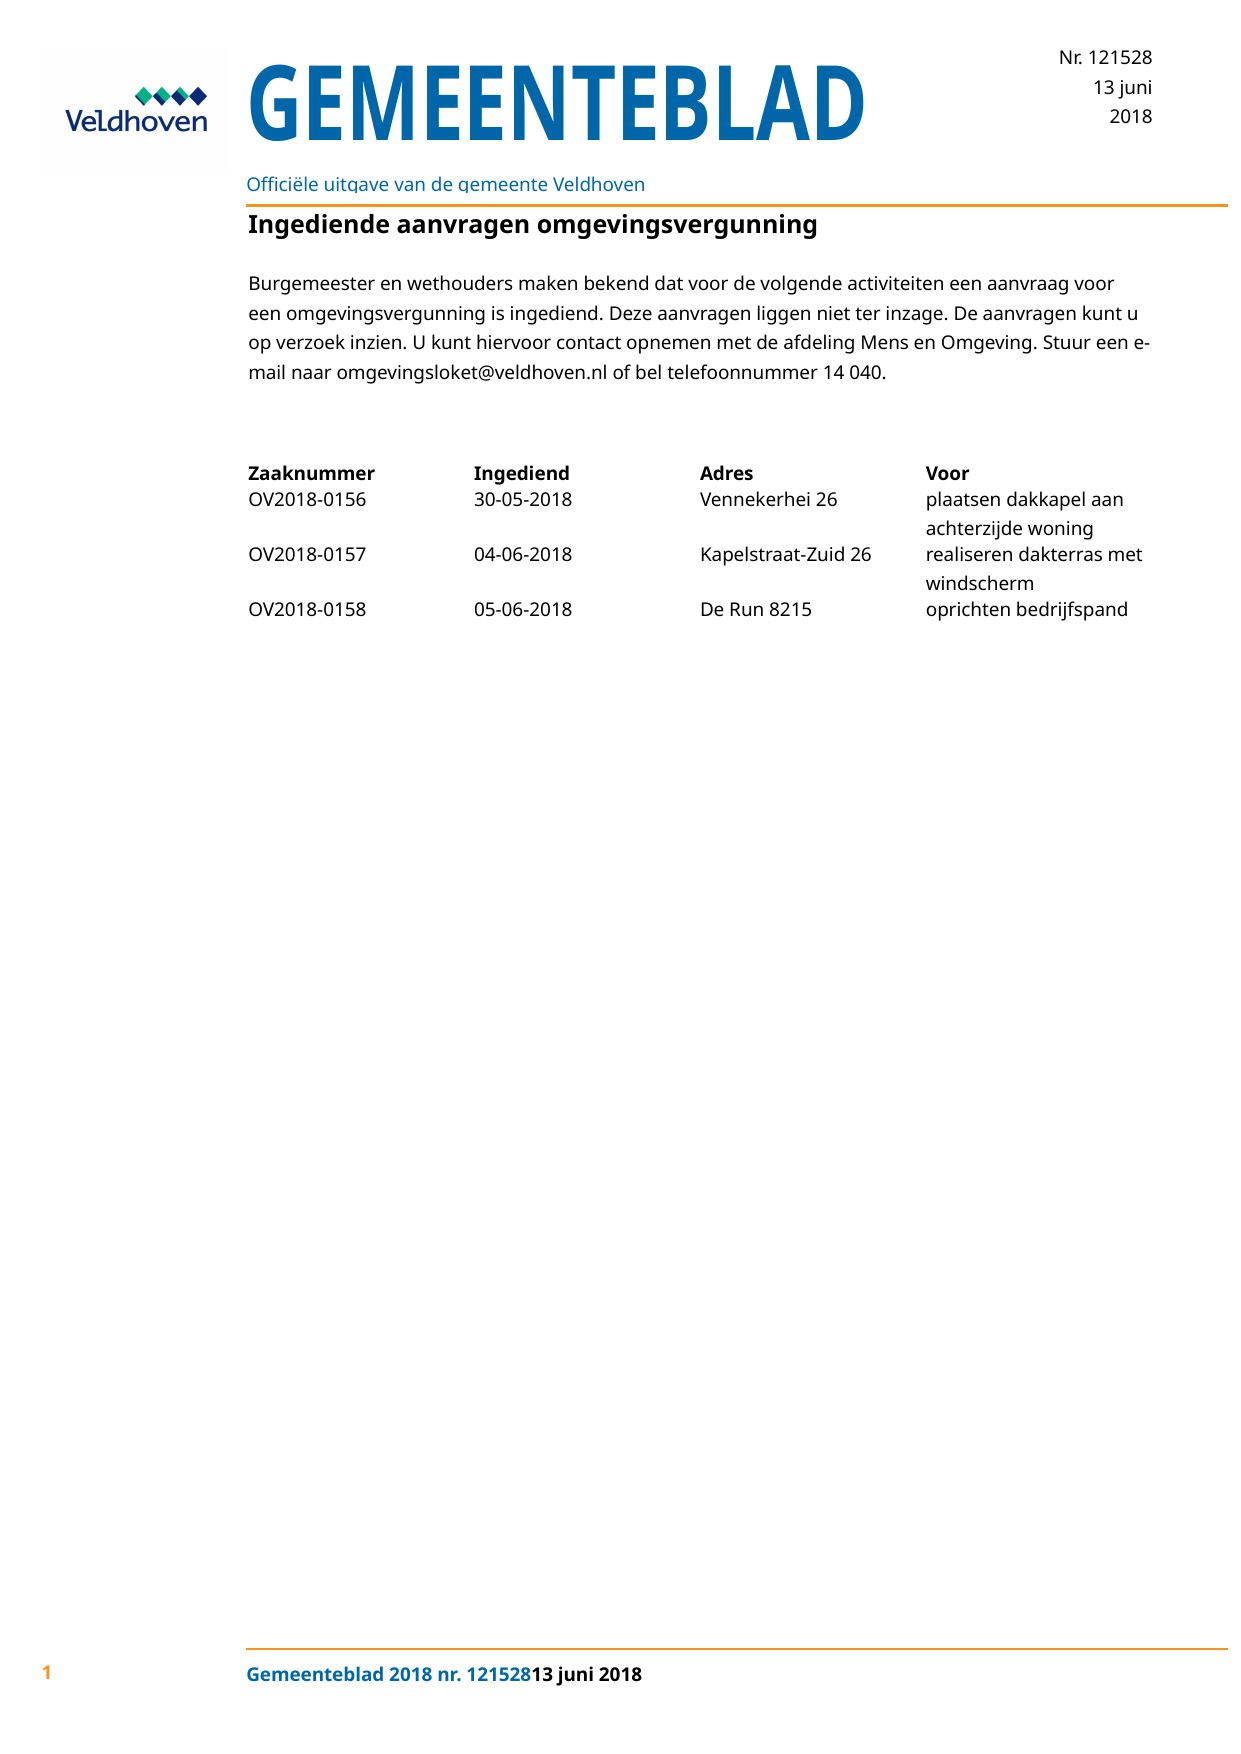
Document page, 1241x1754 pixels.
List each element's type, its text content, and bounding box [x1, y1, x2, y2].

table_header Ingediend [474, 460, 700, 486]
table_cell OV2018-0158 [248, 596, 474, 622]
table_cell realiseren dakterras met windscherm [926, 541, 1152, 596]
table_header Voor [926, 460, 1152, 486]
table_cell oprichten bedrijfspand [926, 596, 1152, 622]
table_header Zaaknummer [248, 460, 474, 486]
table_cell Kapelstraat-Zuid 26 [700, 541, 926, 596]
table_cell 05-06-2018 [474, 596, 700, 622]
table_cell De Run 8215 [700, 596, 926, 622]
table_header Adres [700, 460, 926, 486]
table_cell OV2018-0156 [248, 486, 474, 541]
table_cell OV2018-0157 [248, 541, 474, 596]
table_cell 04-06-2018 [474, 541, 700, 596]
picture [41, 47, 231, 172]
text Burgemeester en wethouders maken bekend dat voor de volgende activiteiten een aanvraag voor een omgevingsvergunning is ingediend. Deze aanvragen liggen niet ter inzage. De aanvragen kunt u op verzoek inzien. U kunt hiervoor contact opnemen met de afdeling Mens en Omgeving. Stuur een e-mail naar omgevingsloket@veldhoven.nl of bel telefoonnummer 14 040. [248, 270, 1152, 385]
table_cell 30-05-2018 [474, 486, 700, 541]
table_cell plaatsen dakkapel aan achterzijde woning [926, 486, 1152, 541]
text Ingediende aanvragen omgevingsvergunning [248, 207, 1152, 241]
table_cell Vennekerhei 26 [700, 486, 926, 541]
